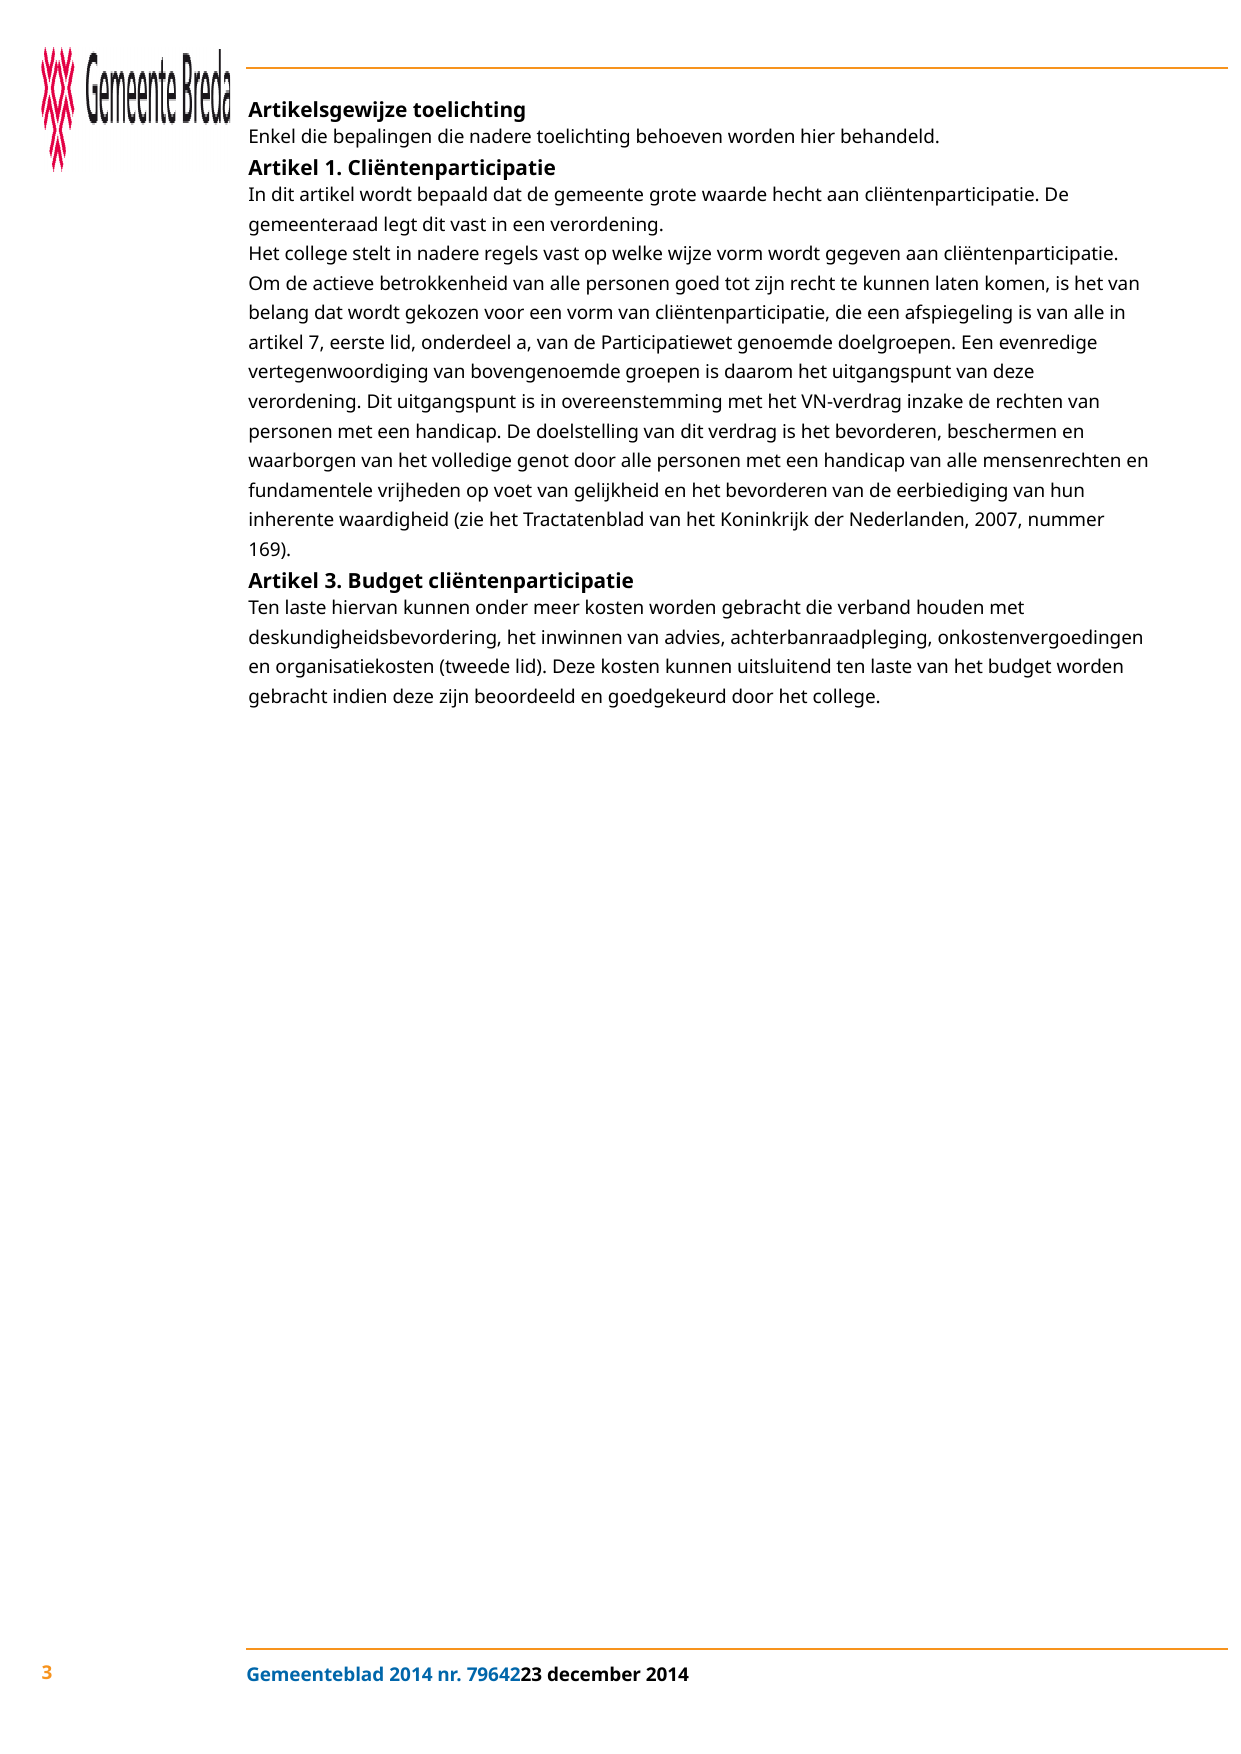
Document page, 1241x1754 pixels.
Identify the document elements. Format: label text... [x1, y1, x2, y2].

text Enkel die bepalingen die nadere toelichting behoeven worden hier behandeld. [248, 123, 1152, 149]
text Om de actieve betrokkenheid van alle personen goed tot zijn recht te kunnen laten komen, is het van belang dat wordt gekozen voor een vorm van cliëntenparticipatie, die een afspiegeling is van alle in artikel 7, eerste lid, onderdeel a, van de Participatiewet genoemde doelgroepen. Een evenredige vertegenwoordiging van bovengenoemde groepen is daarom het uitgangspunt van deze verordening. Dit uitgangspunt is in overeenstemming met het VN-verdrag inzake de rechten van personen met een handicap. De doelstelling van dit verdrag is het bevorderen, beschermen en waarborgen van het volledige genot door alle personen met een handicap van alle mensenrechten en fundamentele vrijheden op voet van gelijkheid en het bevorderen van de eerbiediging van hun inherente waardigheid (zie het Tractatenblad van het Koninkrijk der Nederlanden, 2007, nummer 169). [248, 270, 1152, 562]
text Artikel 3. Budget cliëntenparticipatie [248, 566, 1152, 594]
picture [41, 47, 231, 172]
text In dit artikel wordt bepaald dat de gemeente grote waarde hecht aan cliëntenparticipatie. De gemeenteraad legt dit vast in een verordening. [248, 181, 1152, 237]
text Het college stelt in nadere regels vast op welke wijze vorm wordt gegeven aan cliëntenparticipatie. [248, 240, 1152, 266]
text Artikel 1. Cliëntenparticipatie [248, 153, 1152, 181]
text Ten laste hiervan kunnen onder meer kosten worden gebracht die verband houden met deskundigheidsbevordering, het inwinnen van advies, achterbanraadpleging, onkostenvergoedingen en organisatiekosten (tweede lid). Deze kosten kunnen uitsluitend ten laste van het budget worden gebracht indien deze zijn beoordeeld en goedgekeurd door het college. [248, 594, 1152, 709]
text Artikelsgewijze toelichting [248, 95, 1152, 123]
